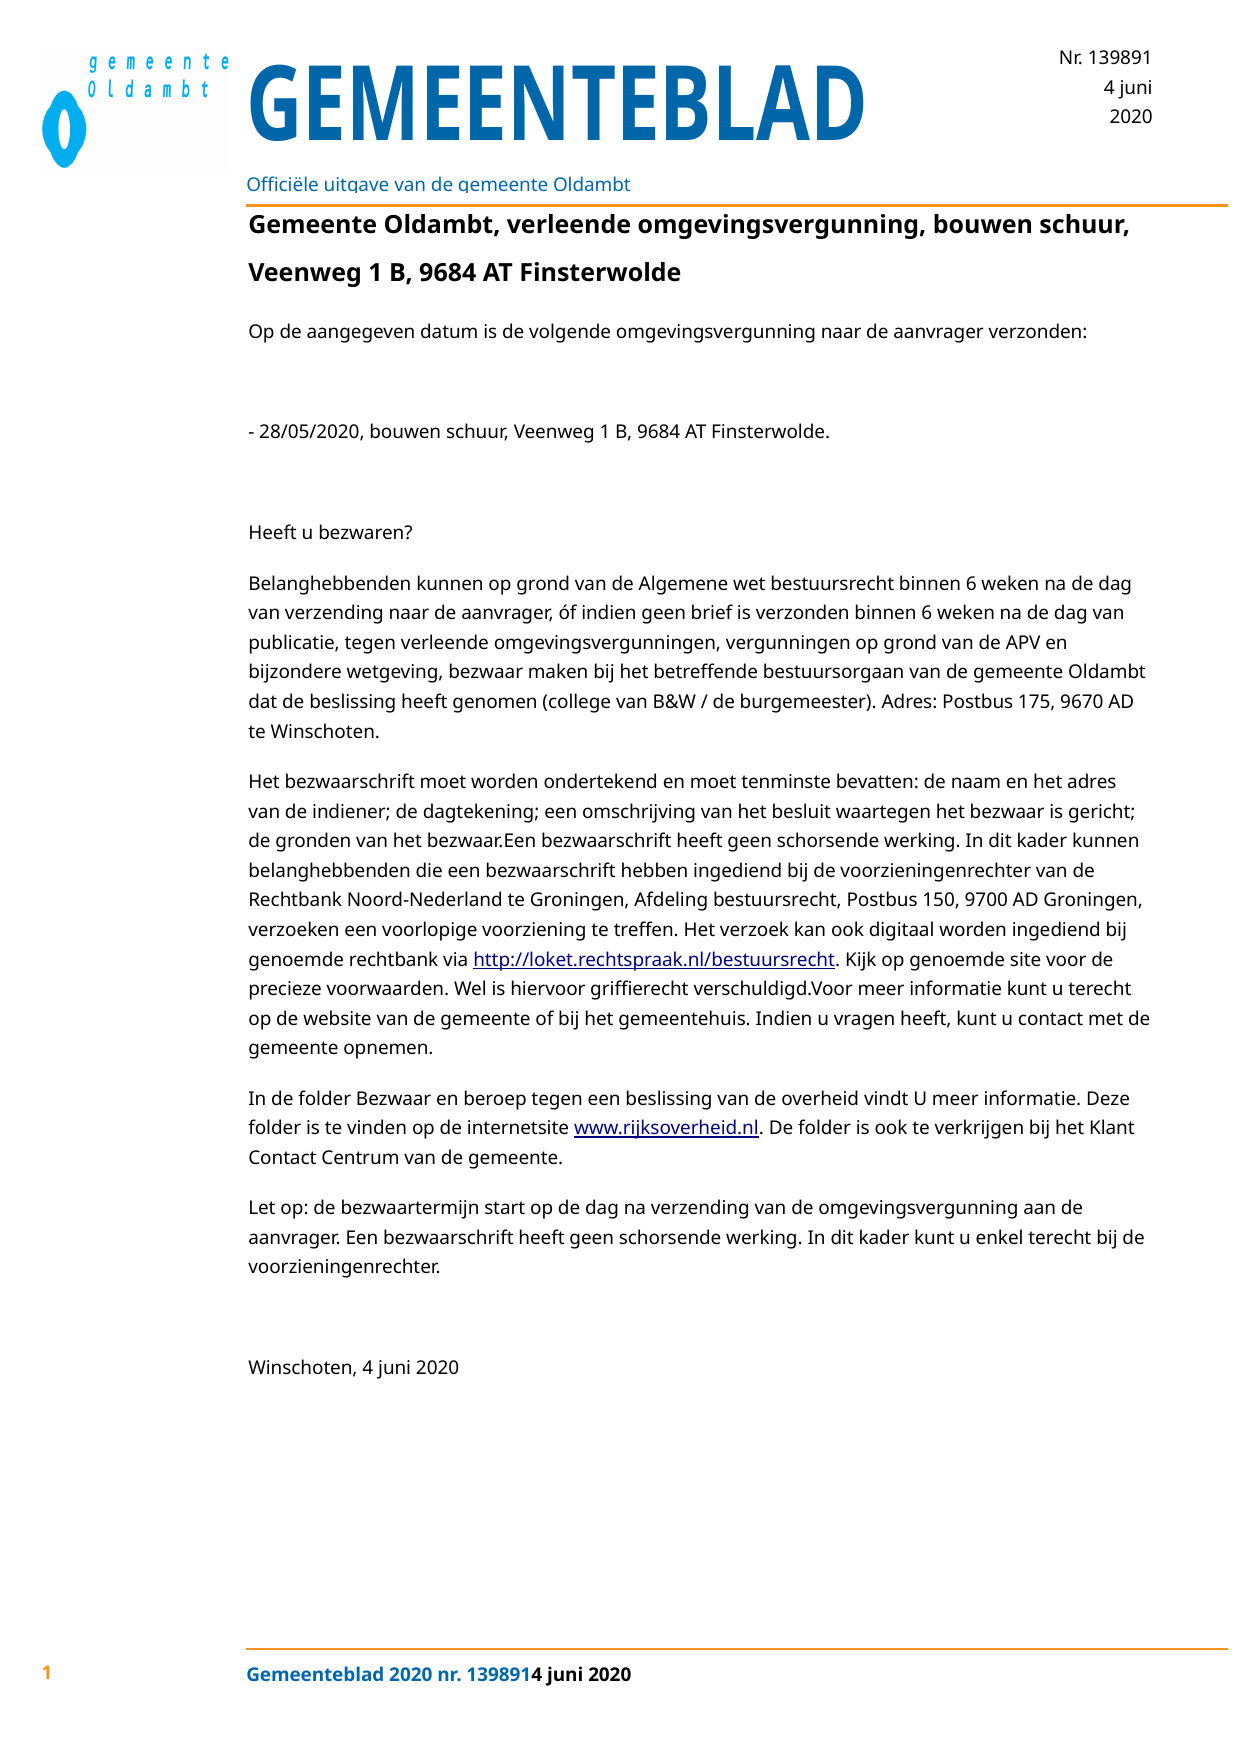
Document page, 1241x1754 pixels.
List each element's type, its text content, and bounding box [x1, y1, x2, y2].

text Winschoten, 4 juni 2020 [248, 1354, 1152, 1380]
picture [41, 47, 231, 172]
text Heeft u bezwaren? [248, 519, 1152, 545]
text Let op: de bezwaartermijn start op de dag na verzending van de omgevingsvergunning aan de aanvrager. Een bezwaarschrift heeft geen schorsende werking. In dit kader kunt u enkel terecht bij de voorzieningenrechter. [248, 1194, 1152, 1279]
text Belanghebbenden kunnen op grond van de Algemene wet bestuursrecht binnen 6 weken na de dag van verzending naar de aanvrager, óf indien geen brief is verzonden binnen 6 weken na de dag van publicatie, tegen verleende omgevingsvergunningen, vergunningen op grond van de APV en bijzondere wetgeving, bezwaar maken bij het betreffende bestuursorgaan van de gemeente Oldambt dat de beslissing heeft genomen (college van B&W / de burgemeester). Adres: Postbus 175, 9670 AD te Winschoten. [248, 570, 1152, 744]
text - 28/05/2020, bouwen schuur, Veenweg 1 B, 9684 AT Finsterwolde. [248, 419, 1152, 444]
text In de folder Bezwaar en beroep tegen een beslissing van de overheid vindt U meer informatie. Deze folder is te vinden op de internetsite www.rijksoverheid.nl. De folder is ook te verkrijgen bij het Klant Contact Centrum van de gemeente. [248, 1085, 1152, 1170]
text Op de aangegeven datum is de volgende omgevingsvergunning naar de aanvrager verzonden: [248, 318, 1152, 344]
text Gemeente Oldambt, verleende omgevingsvergunning, bouwen schuur, Veenweg 1 B, 9684 AT Finsterwolde [248, 207, 1152, 288]
text Het bezwaarschrift moet worden ondertekend en moet tenminste bevatten: de naam en het adres van de indiener; de dagtekening; een omschrijving van het besluit waartegen het bezwaar is gericht; de gronden van het bezwaar.Een bezwaarschrift heeft geen schorsende werking. In dit kader kunnen belanghebbenden die een bezwaarschrift hebben ingediend bij de voorzieningenrechter van de Rechtbank Noord-Nederland te Groningen, Afdeling bestuursrecht, Postbus 150, 9700 AD Groningen, verzoeken een voorlopige voorziening te treffen. Het verzoek kan ook digitaal worden ingediend bij genoemde rechtbank via http://loket.rechtspraak.nl/bestuursrecht. Kijk op genoemde site voor de precieze voorwaarden. Wel is hiervoor griffierecht verschuldigd.Voor meer informatie kunt u terecht op de website van de gemeente of bij het gemeentehuis. Indien u vragen heeft, kunt u contact met de gemeente opnemen. [248, 768, 1152, 1060]
